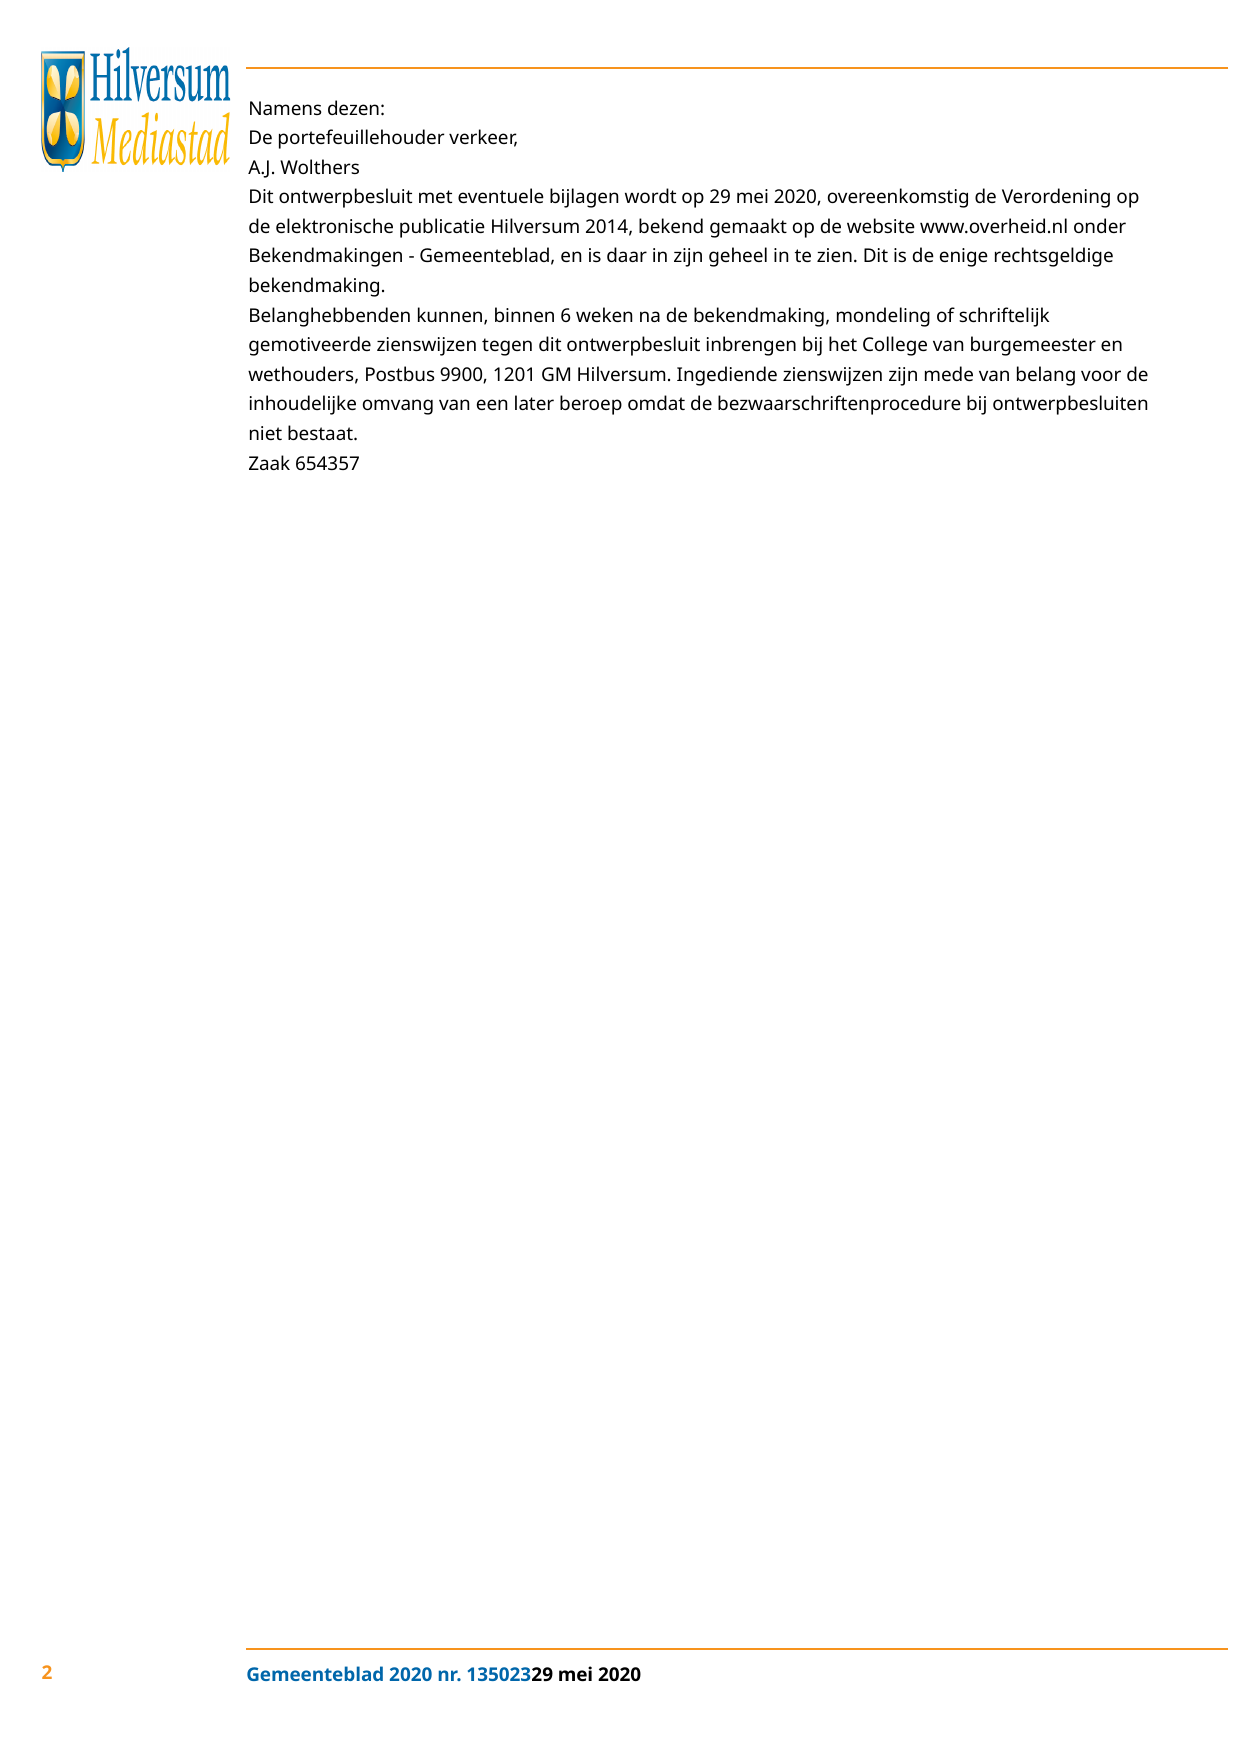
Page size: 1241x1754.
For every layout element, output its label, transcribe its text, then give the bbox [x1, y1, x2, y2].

text Zaak 654357 [248, 450, 1152, 476]
text Dit ontwerpbesluit met eventuele bijlagen wordt op 29 mei 2020, overeenkomstig de Verordening op de elektronische publicatie Hilversum 2014, bekend gemaakt op de website www.overheid.nl onder Bekendmakingen - Gemeenteblad, en is daar in zijn geheel in te zien. Dit is de enige rechtsgeldige bekendmaking. [248, 183, 1152, 298]
picture [41, 47, 231, 172]
text De portefeuillehouder verkeer, [248, 124, 1152, 150]
text A.J. Wolthers [248, 154, 1152, 180]
text Belanghebbenden kunnen, binnen 6 weken na de bekendmaking, mondeling of schriftelijk gemotiveerde zienswijzen tegen dit ontwerpbesluit inbrengen bij het College van burgemeester en wethouders, Postbus 9900, 1201 GM Hilversum. Ingediende zienswijzen zijn mede van belang voor de inhoudelijke omvang van een later beroep omdat de bezwaarschriftenprocedure bij ontwerpbesluiten niet bestaat. [248, 302, 1152, 446]
text Namens dezen: [248, 95, 1152, 121]
